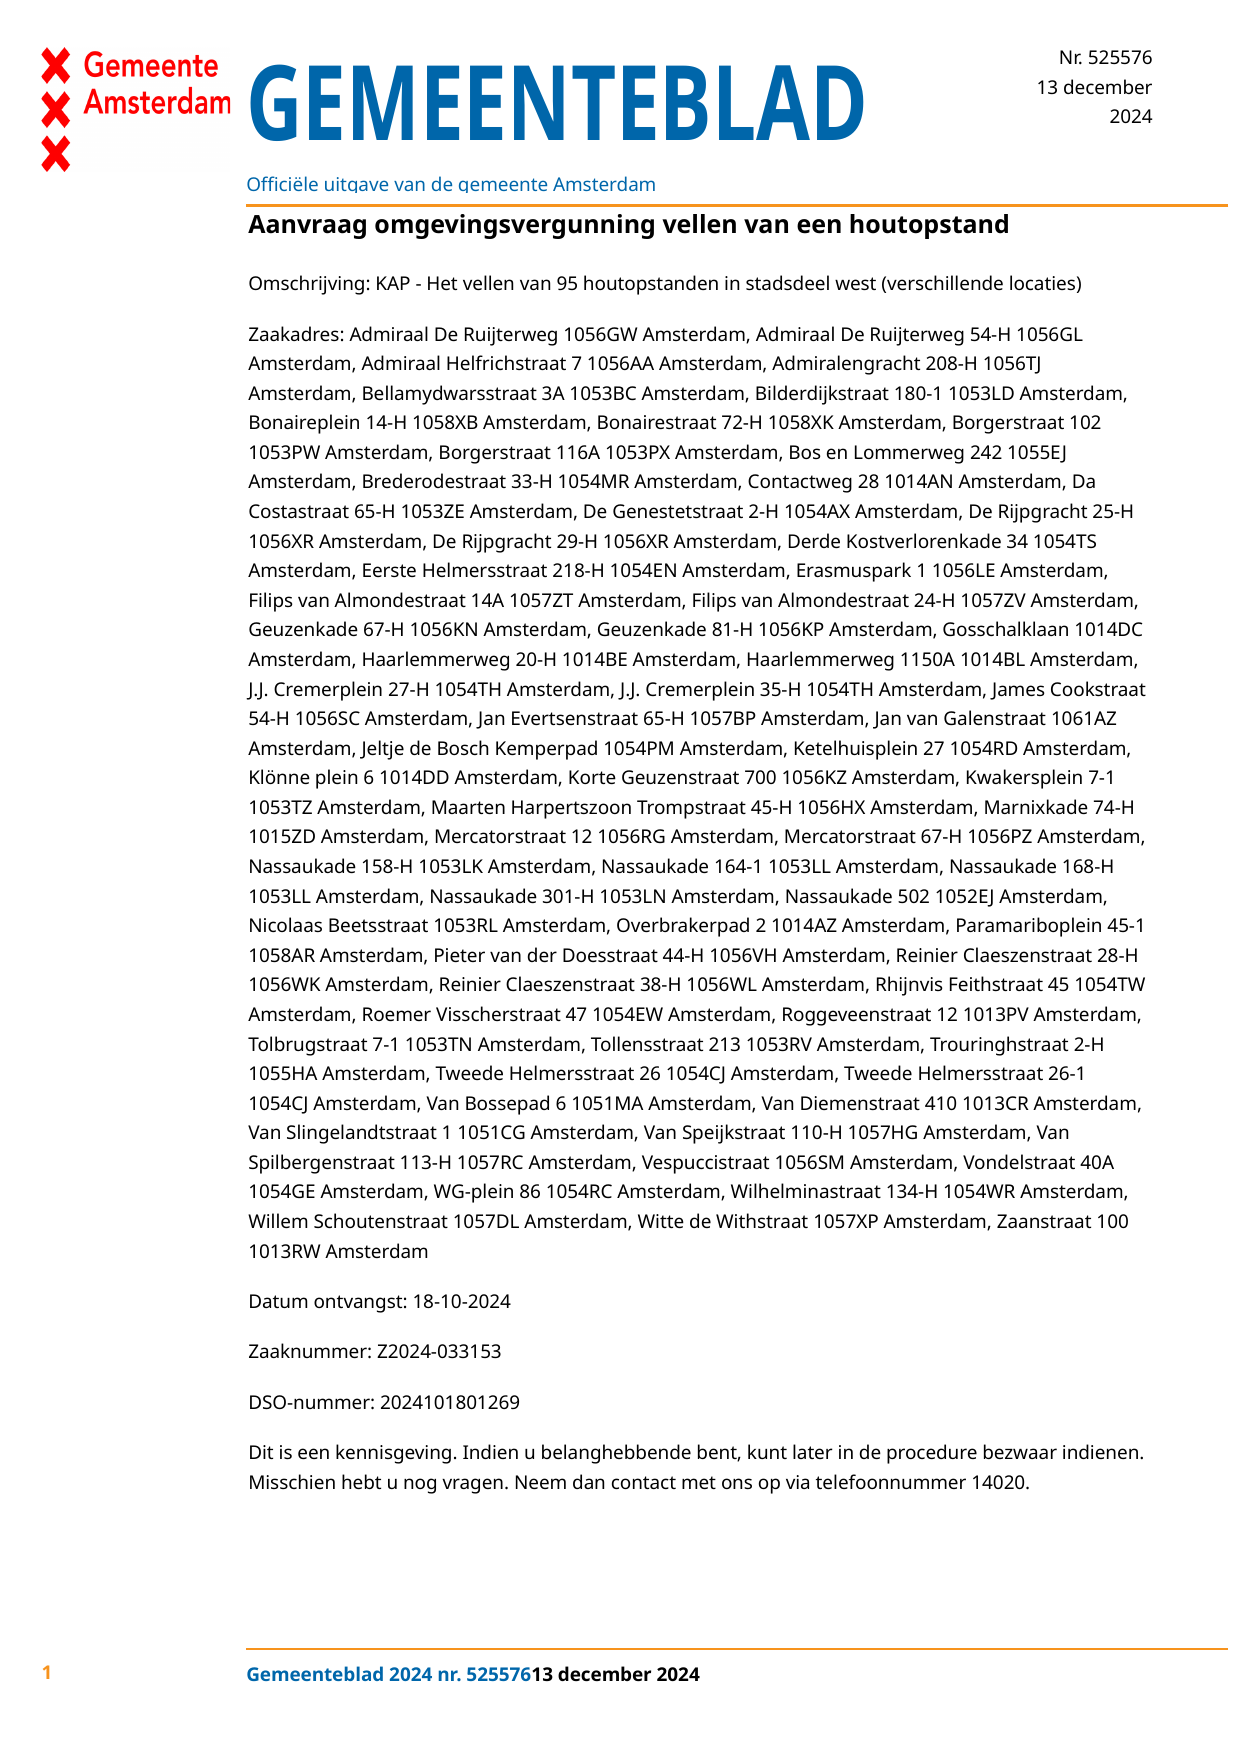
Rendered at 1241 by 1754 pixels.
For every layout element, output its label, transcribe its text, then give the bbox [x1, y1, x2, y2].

text Datum ontvangst: 18-10-2024 [248, 1288, 1152, 1314]
text Omschrijving: KAP - Het vellen van 95 houtopstanden in stadsdeel west (verschillende locaties) [248, 270, 1152, 296]
picture [41, 47, 231, 172]
text Dit is een kennisgeving. Indien u belanghebbende bent, kunt later in de procedure bezwaar indienen. Misschien hebt u nog vragen. Neem dan contact met ons op via telefoonnummer 14020. [248, 1439, 1152, 1495]
text Aanvraag omgevingsvergunning vellen van een houtopstand [248, 207, 1152, 241]
text DSO-nummer: 2024101801269 [248, 1389, 1152, 1415]
text Zaaknummer: Z2024-033153 [248, 1339, 1152, 1364]
text Zaakadres: Admiraal De Ruijterweg 1056GW Amsterdam, Admiraal De Ruijterweg 54-H 1056GL Amsterdam, Admiraal Helfrichstraat 7 1056AA Amsterdam, Admiralengracht 208-H 1056TJ Amsterdam, Bellamydwarsstraat 3A 1053BC Amsterdam, Bilderdijkstraat 180-1 1053LD Amsterdam, Bonaireplein 14-H 1058XB Amsterdam, Bonairestraat 72-H 1058XK Amsterdam, Borgerstraat 102 1053PW Amsterdam, Borgerstraat 116A 1053PX Amsterdam, Bos en Lommerweg 242 1055EJ Amsterdam, Brederodestraat 33-H 1054MR Amsterdam, Contactweg 28 1014AN Amsterdam, Da Costastraat 65-H 1053ZE Amsterdam, De Genestetstraat 2-H 1054AX Amsterdam, De Rijpgracht 25-H 1056XR Amsterdam, De Rijpgracht 29-H 1056XR Amsterdam, Derde Kostverlorenkade 34 1054TS Amsterdam, Eerste Helmersstraat 218-H 1054EN Amsterdam, Erasmuspark 1 1056LE Amsterdam, Filips van Almondestraat 14A 1057ZT Amsterdam, Filips van Almondestraat 24-H 1057ZV Amsterdam, Geuzenkade 67-H 1056KN Amsterdam, Geuzenkade 81-H 1056KP Amsterdam, Gosschalklaan 1014DC Amsterdam, Haarlemmerweg 20-H 1014BE Amsterdam, Haarlemmerweg 1150A 1014BL Amsterdam, J.J. Cremerplein 27-H 1054TH Amsterdam, J.J. Cremerplein 35-H 1054TH Amsterdam, James Cookstraat 54-H 1056SC Amsterdam, Jan Evertsenstraat 65-H 1057BP Amsterdam, Jan van Galenstraat 1061AZ Amsterdam, Jeltje de Bosch Kemperpad 1054PM Amsterdam, Ketelhuisplein 27 1054RD Amsterdam, Klönne plein 6 1014DD Amsterdam, Korte Geuzenstraat 700 1056KZ Amsterdam, Kwakersplein 7-1 1053TZ Amsterdam, Maarten Harpertszoon Trompstraat 45-H 1056HX Amsterdam, Marnixkade 74-H 1015ZD Amsterdam, Mercatorstraat 12 1056RG Amsterdam, Mercatorstraat 67-H 1056PZ Amsterdam, Nassaukade 158-H 1053LK Amsterdam, Nassaukade 164-1 1053LL Amsterdam, Nassaukade 168-H 1053LL Amsterdam, Nassaukade 301-H 1053LN Amsterdam, Nassaukade 502 1052EJ Amsterdam, Nicolaas Beetsstraat 1053RL Amsterdam, Overbrakerpad 2 1014AZ Amsterdam, Paramariboplein 45-1 1058AR Amsterdam, Pieter van der Doesstraat 44-H 1056VH Amsterdam, Reinier Claeszenstraat 28-H 1056WK Amsterdam, Reinier Claeszenstraat 38-H 1056WL Amsterdam, Rhijnvis Feithstraat 45 1054TW Amsterdam, Roemer Visscherstraat 47 1054EW Amsterdam, Roggeveenstraat 12 1013PV Amsterdam, Tolbrugstraat 7-1 1053TN Amsterdam, Tollensstraat 213 1053RV Amsterdam, Trouringhstraat 2-H 1055HA Amsterdam, Tweede Helmersstraat 26 1054CJ Amsterdam, Tweede Helmersstraat 26-1 1054CJ Amsterdam, Van Bossepad 6 1051MA Amsterdam, Van Diemenstraat 410 1013CR Amsterdam, Van Slingelandtstraat 1 1051CG Amsterdam, Van Speijkstraat 110-H 1057HG Amsterdam, Van Spilbergenstraat 113-H 1057RC Amsterdam, Vespuccistraat 1056SM Amsterdam, Vondelstraat 40A 1054GE Amsterdam, WG-plein 86 1054RC Amsterdam, Wilhelminastraat 134-H 1054WR Amsterdam, Willem Schoutenstraat 1057DL Amsterdam, Witte de Withstraat 1057XP Amsterdam, Zaanstraat 100 1013RW Amsterdam [248, 321, 1152, 1263]
